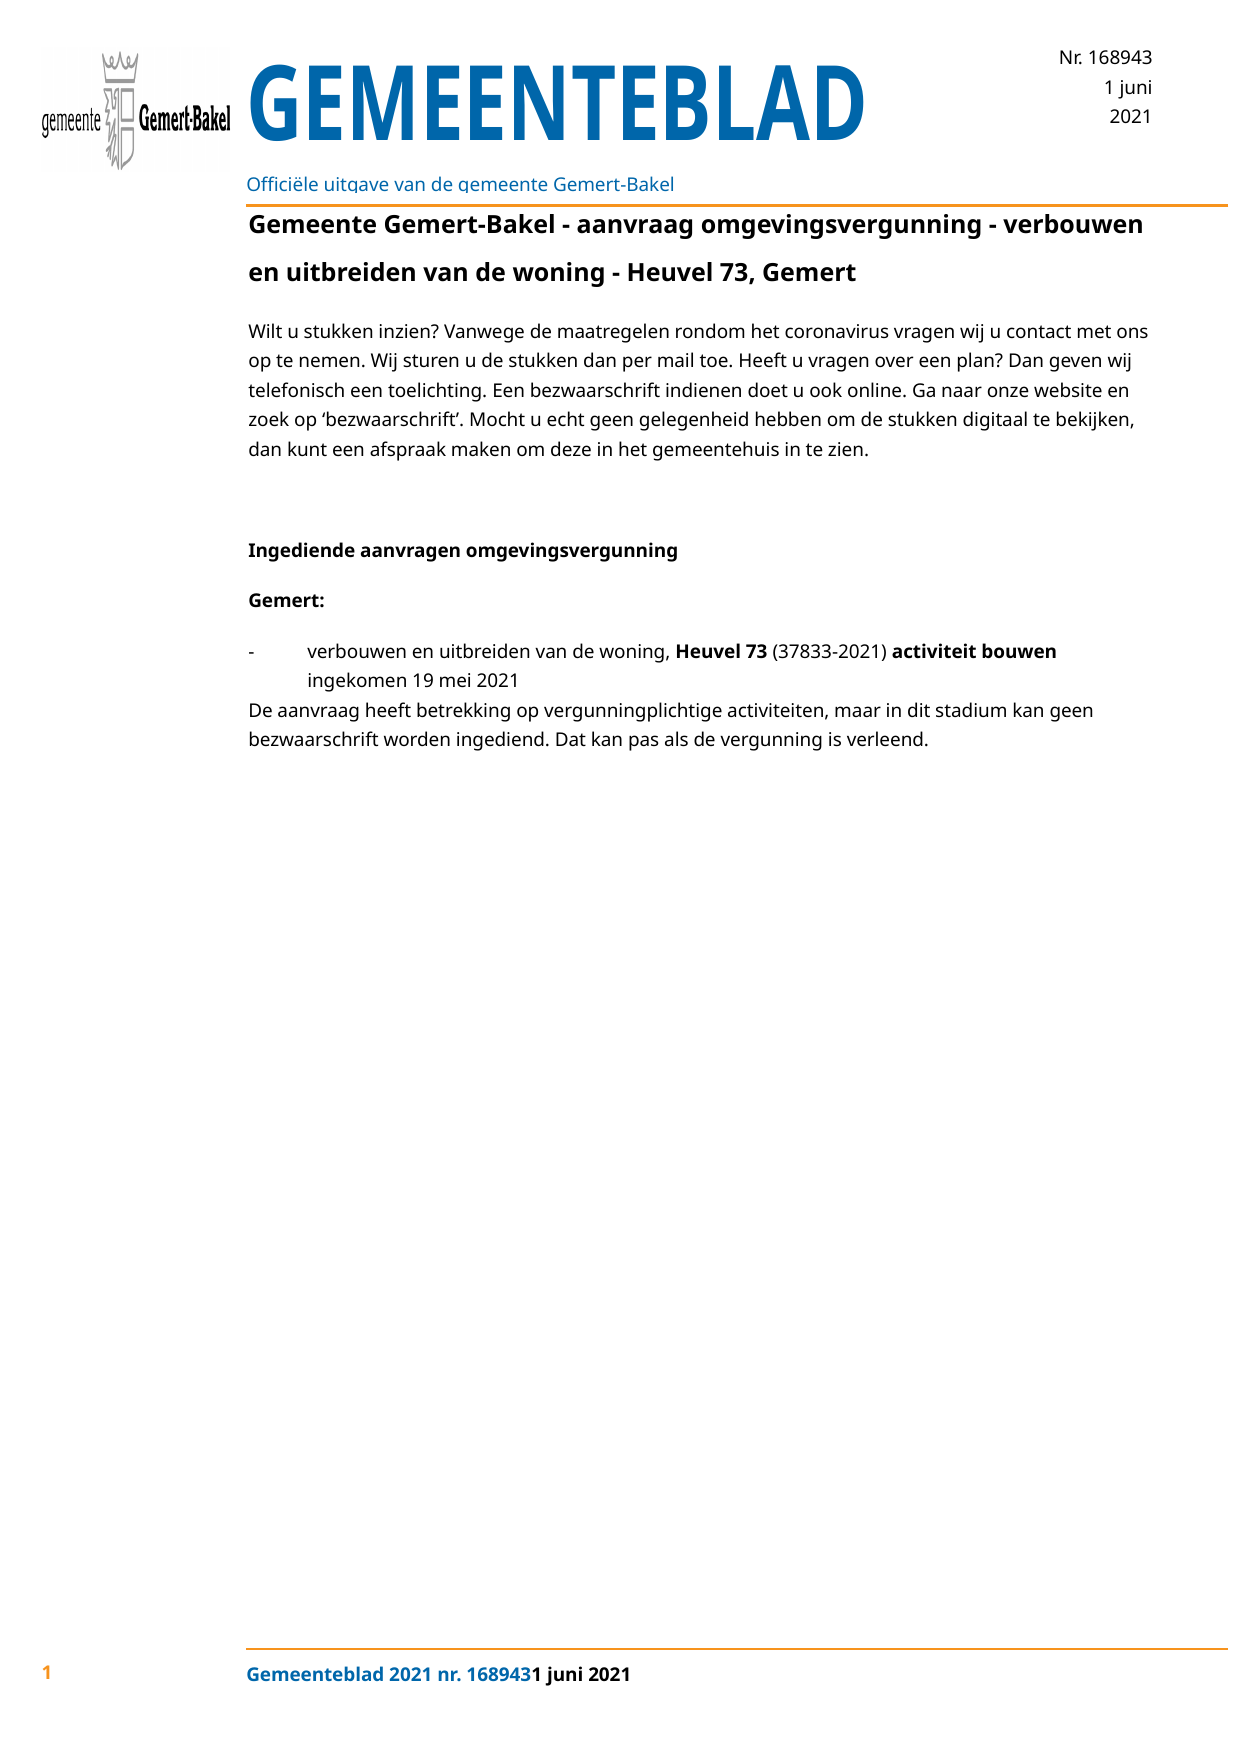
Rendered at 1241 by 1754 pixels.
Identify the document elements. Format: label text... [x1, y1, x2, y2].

text Gemeente Gemert-Bakel - aanvraag omgevingsvergunning - verbouwen en uitbreiden van de woning - Heuvel 73, Gemert [248, 207, 1152, 288]
picture [41, 47, 231, 172]
text De aanvraag heeft betrekking op vergunningplichtige activiteiten, maar in dit stadium kan geen bezwaarschrift worden ingediend. Dat kan pas als de vergunning is verleend. [248, 697, 1152, 752]
list verbouwen en uitbreiden van de woning, Heuvel 73 (37833-2021) activiteit bouwen ingekomen 19 mei 2021 [248, 638, 1152, 693]
text Wilt u stukken inzien? Vanwege de maatregelen rondom het coronavirus vragen wij u contact met ons op te nemen. Wij sturen u de stukken dan per mail toe. Heeft u vragen over een plan? Dan geven wij telefonisch een toelichting. Een bezwaarschrift indienen doet u ook online. Ga naar onze website en zoek op ‘bezwaarschrift’. Mocht u echt geen gelegenheid hebben om de stukken digitaal te bekijken, dan kunt een afspraak maken om deze in het gemeentehuis in te zien. [248, 318, 1152, 462]
text Gemert: [248, 587, 1152, 613]
text Ingediende aanvragen omgevingsvergunning [248, 537, 1152, 563]
